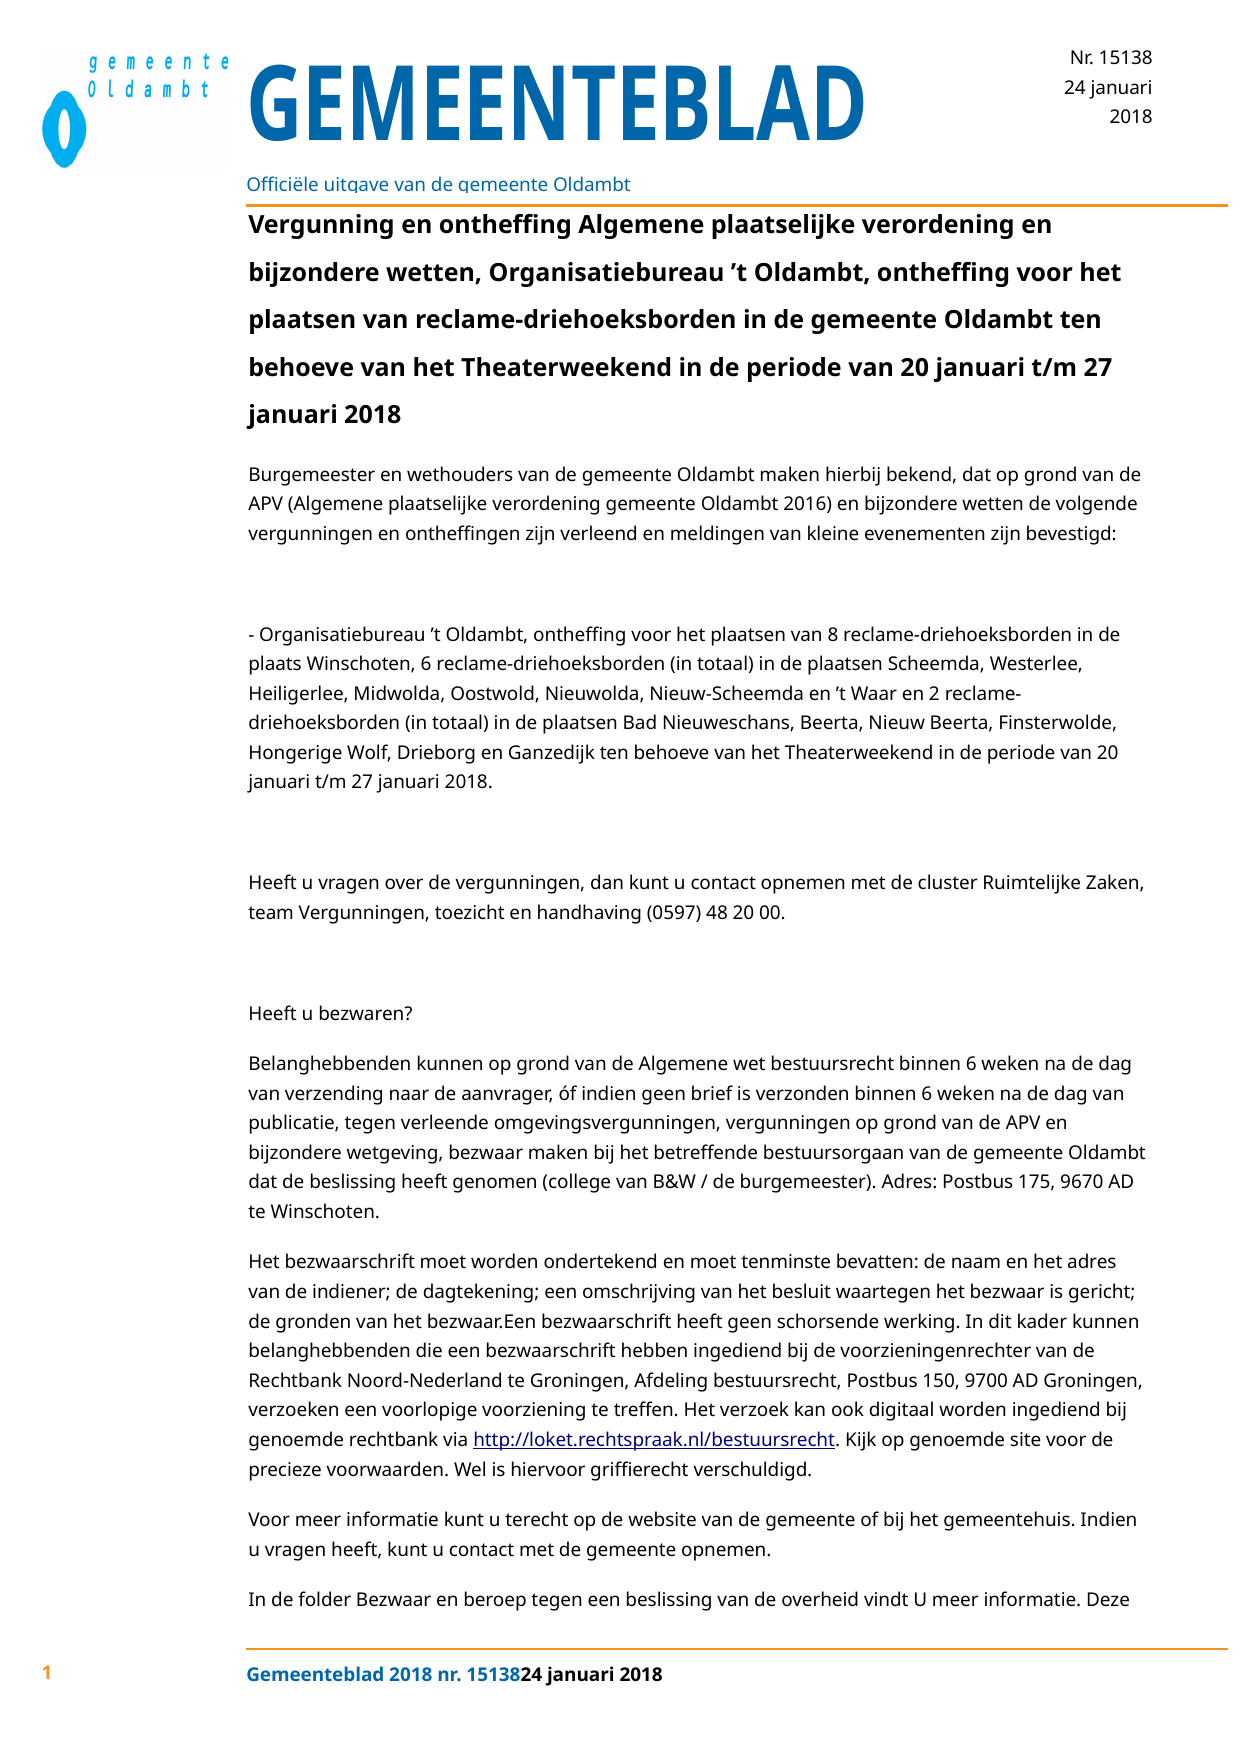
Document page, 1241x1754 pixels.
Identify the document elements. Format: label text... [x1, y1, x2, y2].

text Vergunning en ontheffing Algemene plaatselijke verordening en bijzondere wetten, Organisatiebureau ’t Oldambt, ontheffing voor het plaatsen van reclame-driehoeksborden in de gemeente Oldambt ten behoeve van het Theaterweekend in de periode van 20 januari t/m 27 januari 2018 [248, 207, 1152, 431]
text - Organisatiebureau ’t Oldambt, ontheffing voor het plaatsen van 8 reclame-driehoeksborden in de plaats Winschoten, 6 reclame-driehoeksborden (in totaal) in de plaatsen Scheemda, Westerlee, Heiligerlee, Midwolda, Oostwold, Nieuwolda, Nieuw-Scheemda en ’t Waar en 2 reclame-driehoeksborden (in totaal) in de plaatsen Bad Nieuweschans, Beerta, Nieuw Beerta, Finsterwolde, Hongerige Wolf, Drieborg en Ganzedijk ten behoeve van het Theaterweekend in de periode van 20 januari t/m 27 januari 2018. [248, 621, 1152, 794]
picture [41, 47, 231, 172]
text Heeft u bezwaren? [248, 1000, 1152, 1026]
text Het bezwaarschrift moet worden ondertekend en moet tenminste bevatten: de naam en het adres van de indiener; de dagtekening; een omschrijving van het besluit waartegen het bezwaar is gericht; de gronden van het bezwaar.Een bezwaarschrift heeft geen schorsende werking. In dit kader kunnen belanghebbenden die een bezwaarschrift hebben ingediend bij de voorzieningenrechter van de Rechtbank Noord-Nederland te Groningen, Afdeling bestuursrecht, Postbus 150, 9700 AD Groningen, verzoeken een voorlopige voorziening te treffen. Het verzoek kan ook digitaal worden ingediend bij genoemde rechtbank via http://loket.rechtspraak.nl/bestuursrecht. Kijk op genoemde site voor de precieze voorwaarden. Wel is hiervoor griffierecht verschuldigd. [248, 1249, 1152, 1481]
text Heeft u vragen over de vergunningen, dan kunt u contact opnemen met de cluster Ruimtelijke Zaken, team Vergunningen, toezicht en handhaving (0597) 48 20 00. [248, 869, 1152, 925]
text Belanghebbenden kunnen op grond van de Algemene wet bestuursrecht binnen 6 weken na de dag van verzending naar de aanvrager, óf indien geen brief is verzonden binnen 6 weken na de dag van publicatie, tegen verleende omgevingsvergunningen, vergunningen op grond van de APV en bijzondere wetgeving, bezwaar maken bij het betreffende bestuursorgaan van de gemeente Oldambt dat de beslissing heeft genomen (college van B&W / de burgemeester). Adres: Postbus 175, 9670 AD te Winschoten. [248, 1050, 1152, 1224]
text In de folder Bezwaar en beroep tegen een beslissing van de overheid vindt U meer informatie. Deze [248, 1586, 1152, 1612]
text Voor meer informatie kunt u terecht op de website van de gemeente of bij het gemeentehuis. Indien u vragen heeft, kunt u contact met de gemeente opnemen. [248, 1506, 1152, 1561]
text Burgemeester en wethouders van de gemeente Oldambt maken hierbij bekend, dat op grond van de APV (Algemene plaatselijke verordening gemeente Oldambt 2016) en bijzondere wetten de volgende vergunningen en ontheffingen zijn verleend en meldingen van kleine evenementen zijn bevestigd: [248, 461, 1152, 546]
